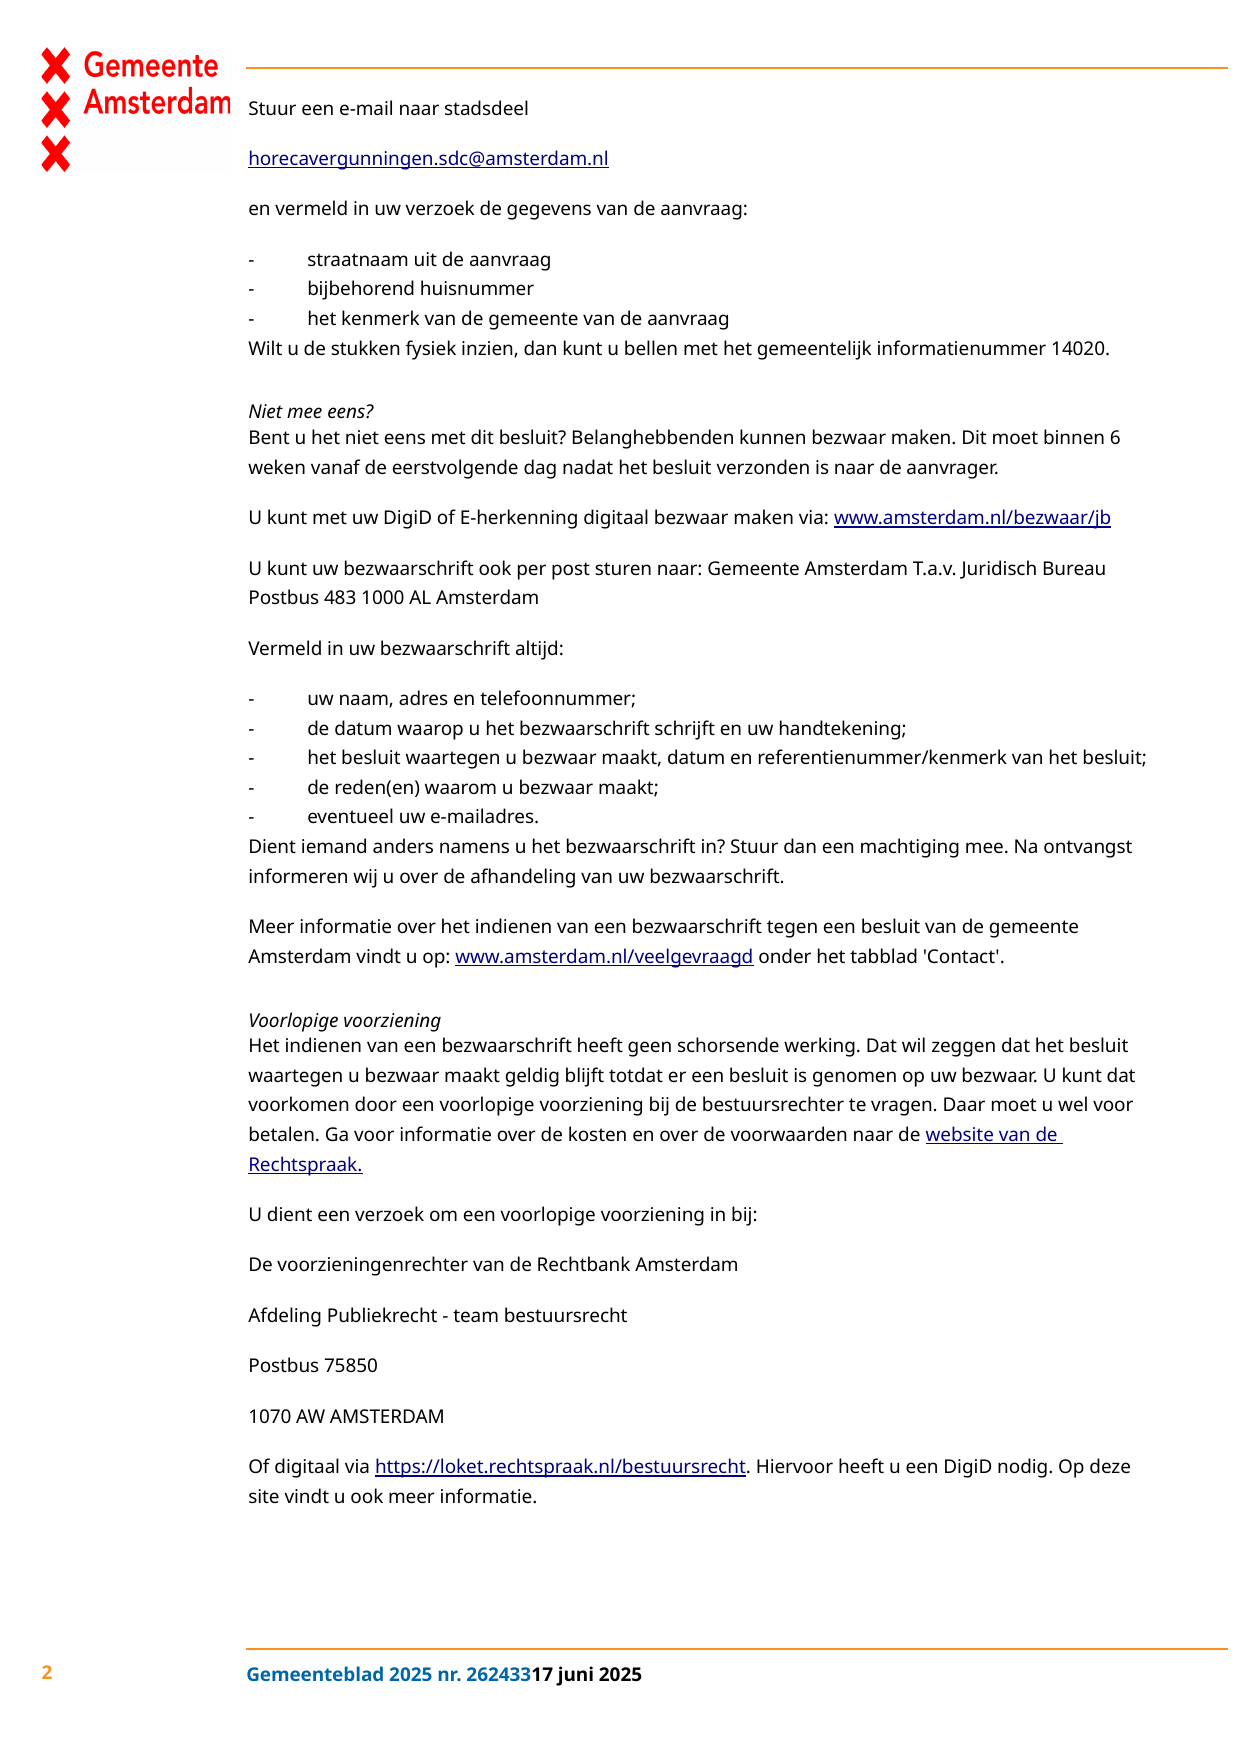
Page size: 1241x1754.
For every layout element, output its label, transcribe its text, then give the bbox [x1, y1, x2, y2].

text Postbus 75850 [248, 1352, 1152, 1378]
text Het indienen van een bezwaarschrift heeft geen schorsende werking. Dat wil zeggen dat het besluit waartegen u bezwaar maakt geldig blijft totdat er een besluit is genomen op uw bezwaar. U kunt dat voorkomen door een voorlopige voorziening bij de bestuursrechter te vragen. Daar moet u wel voor betalen. Ga voor informatie over de kosten en over de voorwaarden naar de website van de Rechtspraak. [248, 1032, 1152, 1177]
text Of digitaal via https://loket.rechtspraak.nl/bestuursrecht. Hiervoor heeft u een DigiD nodig. Op deze site vindt u ook meer informatie. [248, 1453, 1152, 1509]
text Afdeling Publiekrecht - team bestuursrecht [248, 1302, 1152, 1328]
text Niet mee eens? [248, 399, 1152, 424]
text Vermeld in uw bezwaarschrift altijd: [248, 635, 1152, 661]
text Dient iemand anders namens u het bezwaarschrift in? Stuur dan een machtiging mee. Na ontvangst informeren wij u over de afhandeling van uw bezwaarschrift. [248, 833, 1152, 888]
text U dient een verzoek om een voorlopige voorziening in bij: [248, 1201, 1152, 1227]
list bijbehorend huisnummer [248, 276, 1152, 301]
list eventueel uw e-mailadres. [248, 804, 1152, 829]
list het besluit waartegen u bezwaar maakt, datum en referentienummer/kenmerk van het besluit; [248, 744, 1152, 770]
text Voorlopige voorziening [248, 1007, 1152, 1032]
text U kunt uw bezwaarschrift ook per post sturen naar: Gemeente Amsterdam T.a.v. Juridisch Bureau Postbus 483 1000 AL Amsterdam [248, 555, 1152, 610]
text Meer informatie over het indienen van een bezwaarschrift tegen een besluit van de gemeente Amsterdam vindt u op: www.amsterdam.nl/veelgevraagd onder het tabblad 'Contact'. [248, 913, 1152, 968]
text 1070 AW AMSTERDAM [248, 1403, 1152, 1429]
text Bent u het niet eens met dit besluit? Belanghebbenden kunnen bezwaar maken. Dit moet binnen 6 weken vanaf de eerstvolgende dag nadat het besluit verzonden is naar de aanvrager. [248, 424, 1152, 480]
list uw naam, adres en telefoonnummer; [248, 685, 1152, 711]
text Wilt u de stukken fysiek inzien, dan kunt u bellen met het gemeentelijk informatienummer 14020. [248, 335, 1152, 361]
text U kunt met uw DigiD of E-herkenning digitaal bezwaar maken via: www.amsterdam.nl/bezwaar/jb [248, 504, 1152, 530]
text en vermeld in uw verzoek de gegevens van de aanvraag: [248, 196, 1152, 221]
text De voorzieningenrechter van de Rechtbank Amsterdam [248, 1252, 1152, 1277]
list de reden(en) waarom u bezwaar maakt; [248, 774, 1152, 800]
picture [41, 47, 231, 172]
list het kenmerk van de gemeente van de aanvraag [248, 305, 1152, 331]
list de datum waarop u het bezwaarschrift schrijft en uw handtekening; [248, 715, 1152, 741]
text horecavergunningen.sdc@amsterdam.nl [248, 145, 1152, 171]
list straatnaam uit de aanvraag [248, 246, 1152, 272]
text Stuur een e-mail naar stadsdeel [248, 95, 1152, 121]
